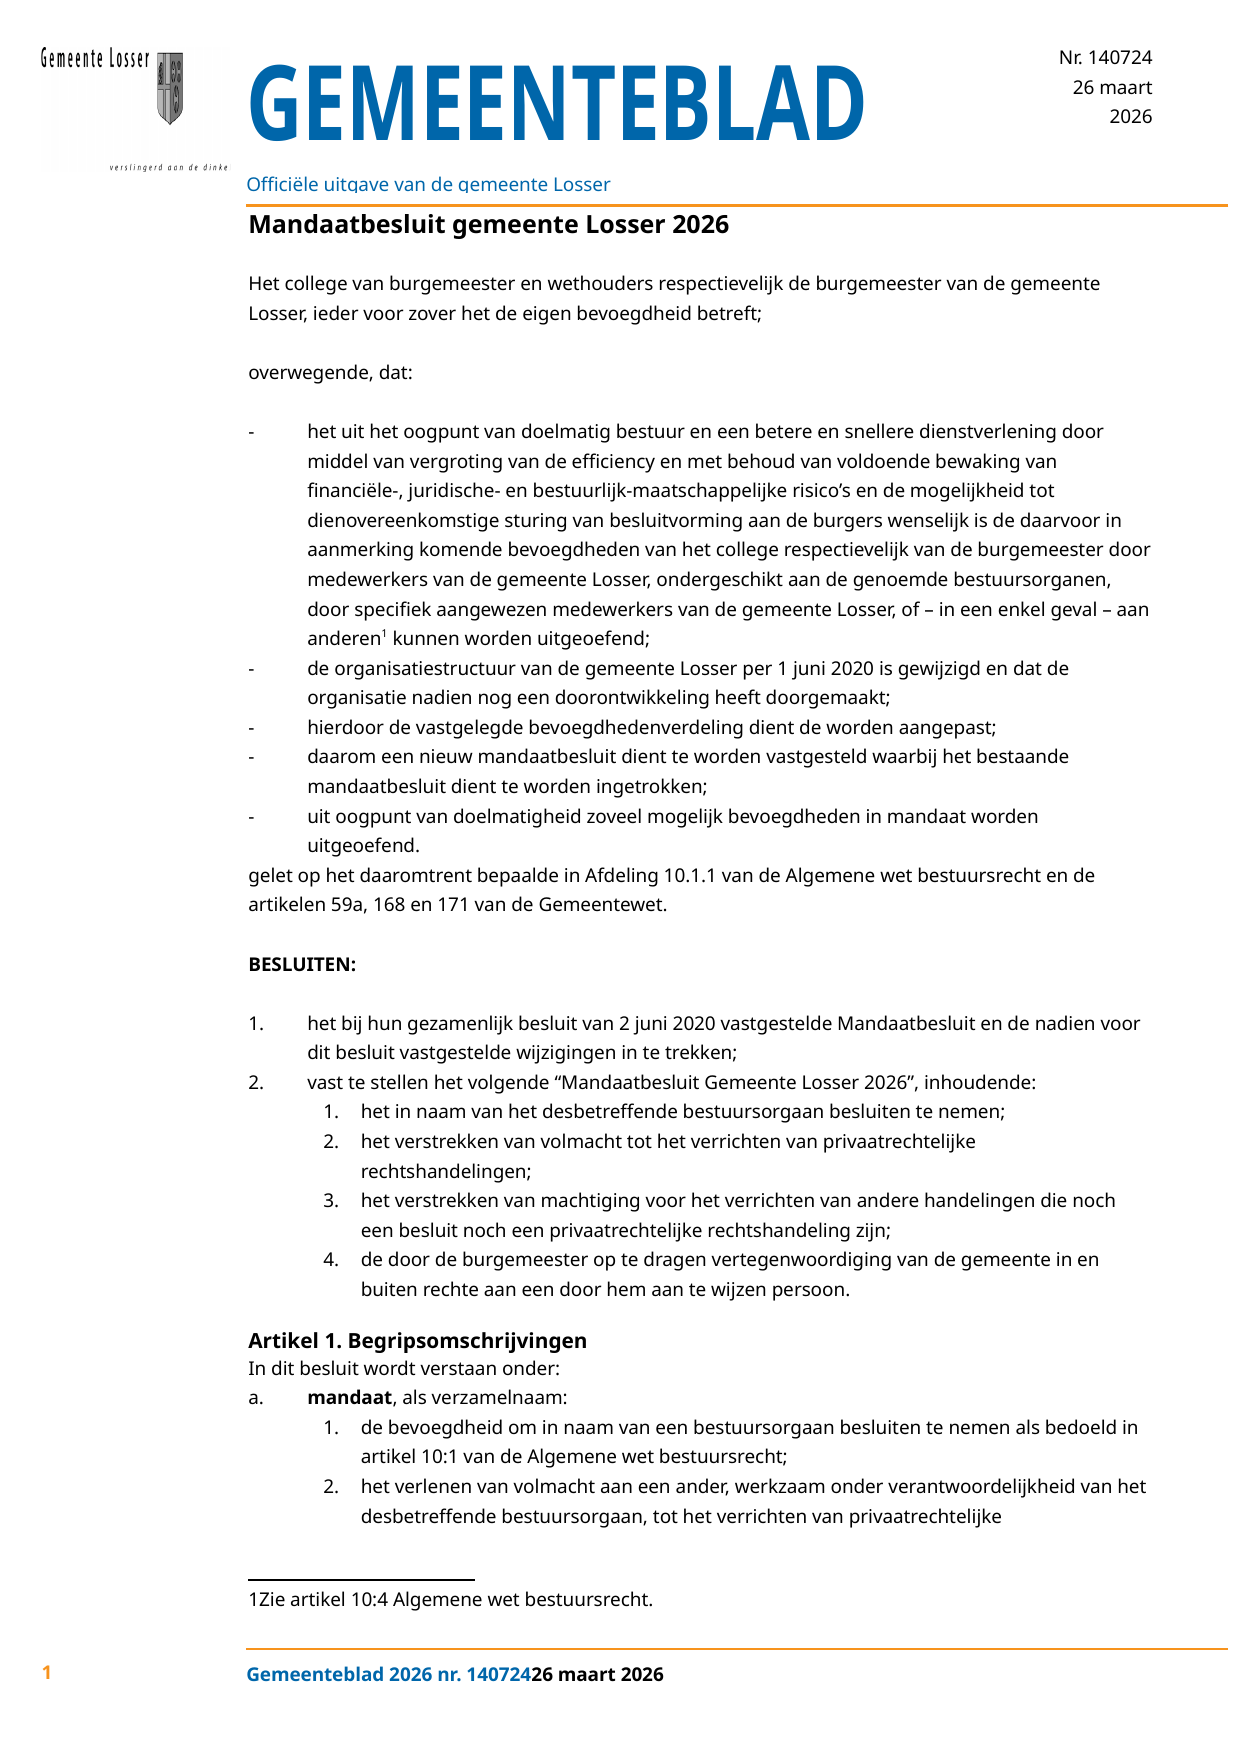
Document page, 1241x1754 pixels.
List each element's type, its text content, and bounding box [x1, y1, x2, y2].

list Zie artikel 10:4 Algemene wet bestuursrecht. [248, 1586, 1152, 1612]
list daarom een nieuw mandaatbesluit dient te worden vastgesteld waarbij het bestaande mandaatbesluit dient te worden ingetrokken; [248, 744, 1152, 799]
list hierdoor de vastgelegde bevoegdhedenverdeling dient de worden aangepast; [248, 714, 1152, 740]
list het verstrekken van machtiging voor het verrichten van andere handelingen die noch een besluit noch een privaatrechtelijke rechtshandeling zijn; [323, 1187, 1152, 1243]
list het uit het oogpunt van doelmatig bestuur en een betere en snellere dienstverlening door middel van vergroting van de efficiency en met behoud van voldoende bewaking van financiële-, juridische- en bestuurlijk-maatschappelijke risico’s en de mogelijkheid tot dienovereenkomstige sturing van besluitvorming aan de burgers wenselijk is de daarvoor in aanmerking komende bevoegdheden van het college respectievelijk van de burgemeester door medewerkers van de gemeente Losser, ondergeschikt aan de genoemde bestuursorganen, door specifiek aangewezen medewerkers van de gemeente Losser, of – in een enkel geval – aan anderen kunnen worden uitgeoefend; [248, 418, 1152, 651]
text Artikel 1. Begripsomschrijvingen [248, 1327, 1152, 1355]
text gelet op het daaromtrent bepaalde in Afdeling 10.1.1 van de Algemene wet bestuursrecht en de artikelen 59a, 168 en 171 van de Gemeentewet. [248, 862, 1152, 917]
list de organisatiestructuur van de gemeente Losser per 1 juni 2020 is gewijzigd en dat de organisatie nadien nog een doorontwikkeling heeft doorgemaakt; [248, 655, 1152, 710]
text Het college van burgemeester en wethouders respectievelijk de burgemeester van de gemeente Losser, ieder voor zover het de eigen bevoegdheid betreft; [248, 270, 1152, 326]
list de door de burgemeester op te dragen vertegenwoordiging van de gemeente in en buiten rechte aan een door hem aan te wijzen persoon. [323, 1247, 1152, 1302]
picture [41, 47, 231, 172]
text overwegende, dat: [248, 359, 1152, 385]
list de bevoegdheid om in naam van een bestuursorgaan besluiten te nemen als bedoeld in artikel 10:1 van de Algemene wet bestuursrecht; [323, 1414, 1152, 1469]
text In dit besluit wordt verstaan onder: [248, 1355, 1152, 1381]
list het verlenen van volmacht aan een ander, werkzaam onder verantwoordelijkheid van het desbetreffende bestuursorgaan, tot het verrichten van privaatrechtelijke [323, 1473, 1152, 1529]
list vast te stellen het volgende “Mandaatbesluit Gemeente Losser 2026”, inhoudende: [248, 1069, 1152, 1095]
list mandaat, als verzamelnaam: [248, 1384, 1152, 1410]
list uit oogpunt van doelmatigheid zoveel mogelijk bevoegdheden in mandaat worden uitgeoefend. [248, 803, 1152, 858]
list het verstrekken van volmacht tot het verrichten van privaatrechtelijke rechtshandelingen; [323, 1128, 1152, 1183]
text BESLUITEN: [248, 951, 1152, 976]
text Mandaatbesluit gemeente Losser 2026 [248, 207, 1152, 241]
list het in naam van het desbetreffende bestuursorgaan besluiten te nemen; [323, 1099, 1152, 1124]
list het bij hun gezamenlijk besluit van 2 juni 2020 vastgestelde Mandaatbesluit en de nadien voor dit besluit vastgestelde wijzigingen in te trekken; [248, 1010, 1152, 1065]
